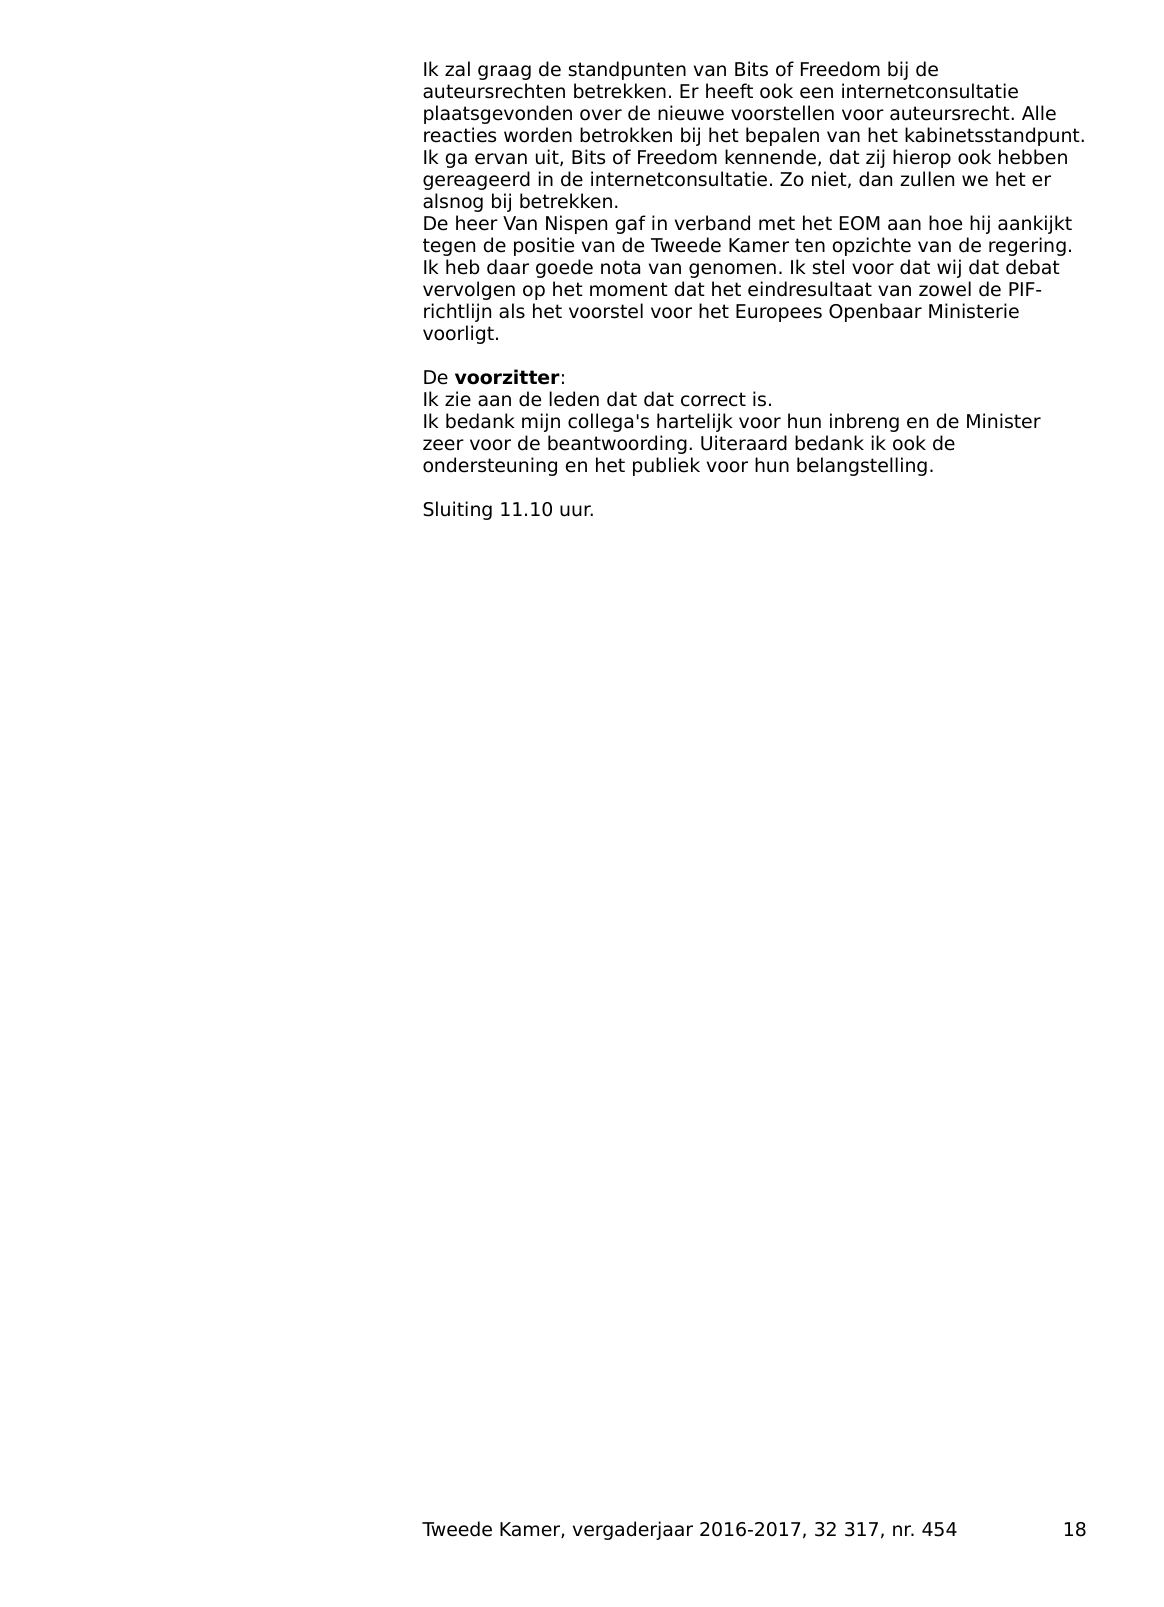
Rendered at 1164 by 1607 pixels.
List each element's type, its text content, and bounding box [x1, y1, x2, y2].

text Sluiting 11.10 uur. [422, 499, 1087, 521]
text Ik bedank mijn collega's hartelijk voor hun inbreng en de Minister zeer voor de beantwoording. Uiteraard bedank ik ook de ondersteuning en het publiek voor hun belangstelling. [422, 411, 1087, 477]
text De voorzitter: [422, 367, 1087, 389]
text Ik zie aan de leden dat dat correct is. [422, 389, 1087, 411]
text De heer Van Nispen gaf in verband met het EOM aan hoe hij aankijkt tegen de positie van de Tweede Kamer ten opzichte van de regering. Ik heb daar goede nota van genomen. Ik stel voor dat wij dat debat vervolgen op het moment dat het eindresultaat van zowel de PIF-richtlijn als het voorstel voor het Europees Openbaar Ministerie voorligt. [422, 213, 1087, 345]
text Ik zal graag de standpunten van Bits of Freedom bij de auteursrechten betrekken. Er heeft ook een internetconsultatie plaatsgevonden over de nieuwe voorstellen voor auteursrecht. Alle reacties worden betrokken bij het bepalen van het kabinetsstandpunt. Ik ga ervan uit, Bits of Freedom kennende, dat zij hierop ook hebben gereageerd in de internetconsultatie. Zo niet, dan zullen we het er alsnog bij betrekken. [422, 59, 1087, 213]
